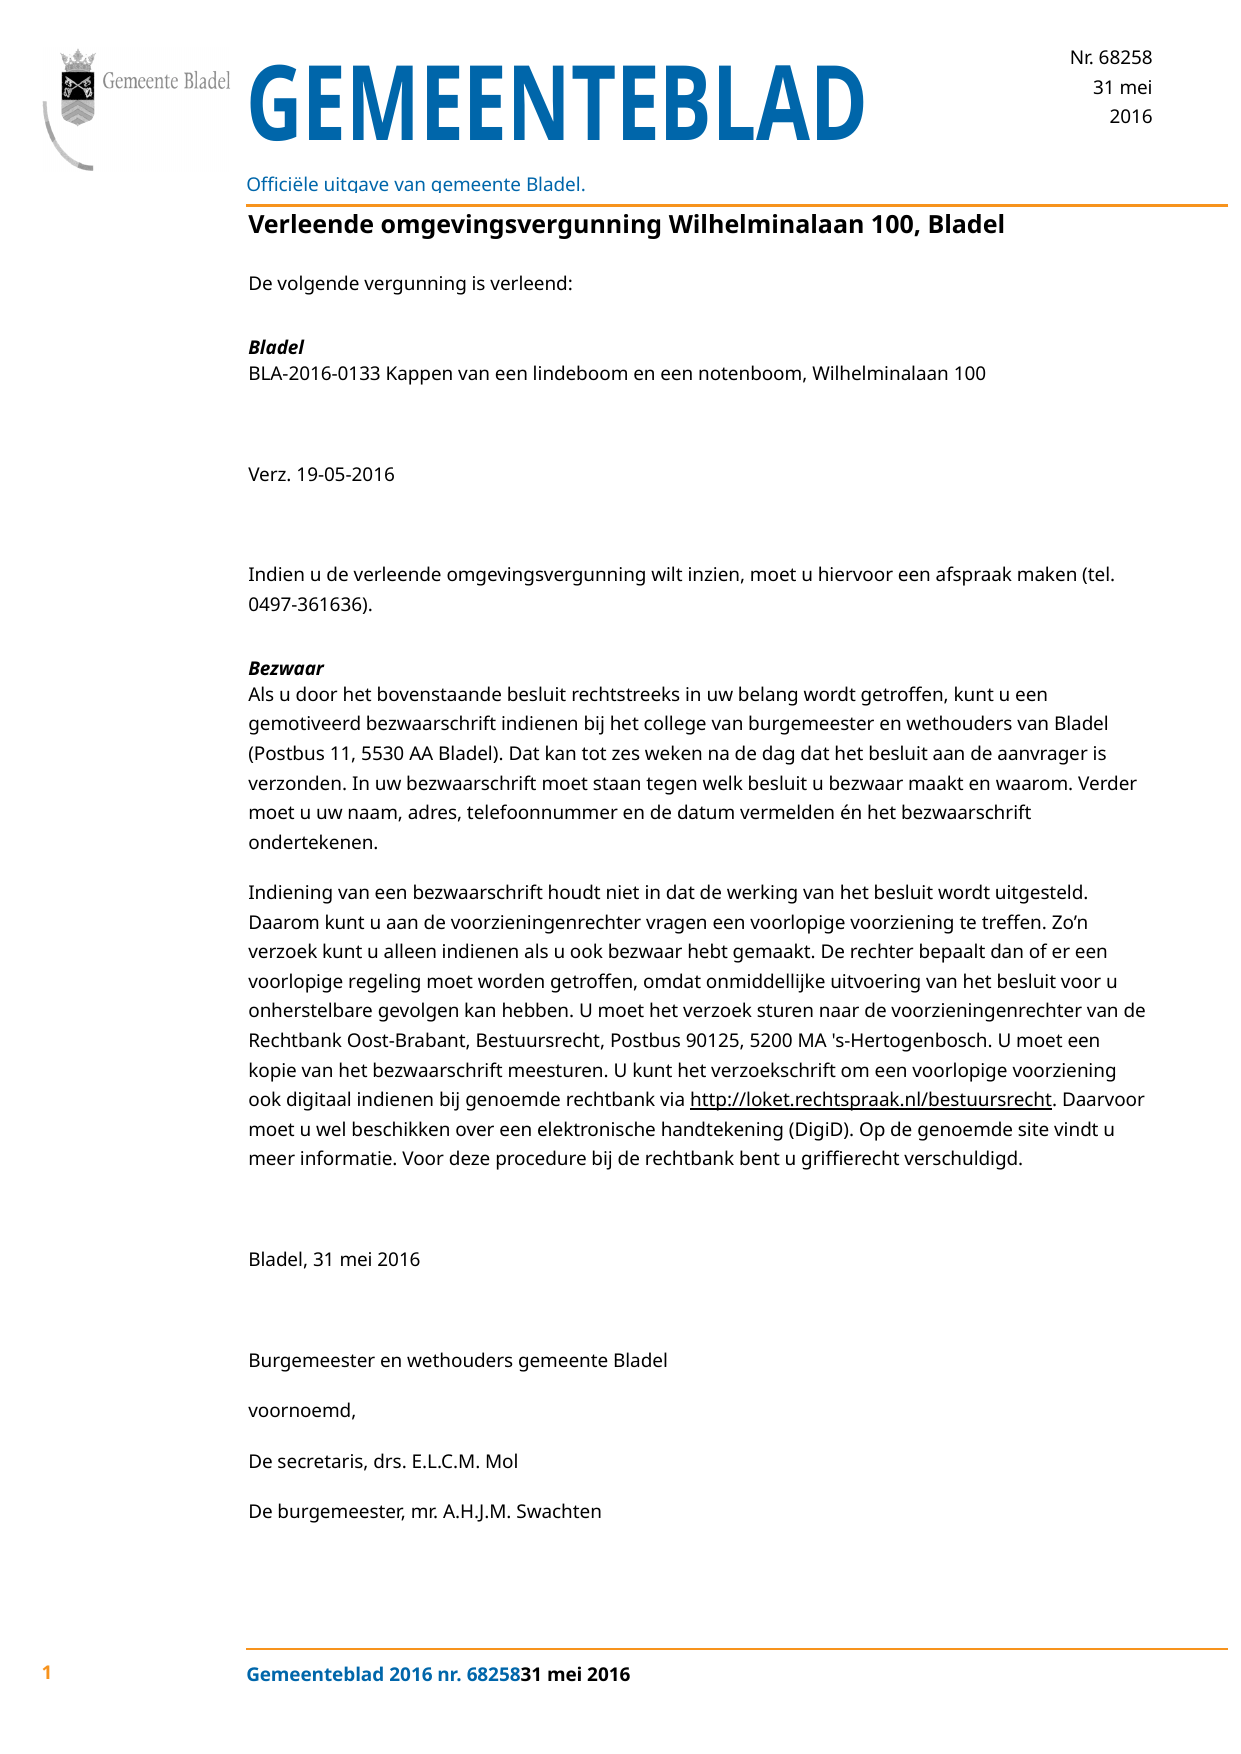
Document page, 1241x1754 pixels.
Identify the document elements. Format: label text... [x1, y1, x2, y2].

text Als u door het bovenstaande besluit rechtstreeks in uw belang wordt getroffen, kunt u een gemotiveerd bezwaarschrift indienen bij het college van burgemeester en wethouders van Bladel (Postbus 11, 5530 AA Bladel). Dat kan tot zes weken na de dag dat het besluit aan de aanvrager is verzonden. In uw bezwaarschrift moet staan tegen welk besluit u bezwaar maakt en waarom. Verder moet u uw naam, adres, telefoonnummer en de datum vermelden én het bezwaarschrift ondertekenen. [248, 681, 1152, 854]
text Burgemeester en wethouders gemeente Bladel [248, 1347, 1152, 1373]
text Bladel, 31 mei 2016 [248, 1246, 1152, 1272]
text De burgemeester, mr. A.H.J.M. Swachten [248, 1498, 1152, 1524]
text Indiening van een bezwaarschrift houdt niet in dat de werking van het besluit wordt uitgesteld. Daarom kunt u aan de voorzieningenrechter vragen een voorlopige voorziening te treffen. Zo’n verzoek kunt u alleen indienen als u ook bezwaar hebt gemaakt. De rechter bepaalt dan of er een voorlopige regeling moet worden getroffen, omdat onmiddellijke uitvoering van het besluit voor u onherstelbare gevolgen kan hebben. U moet het verzoek sturen naar de voorzieningenrechter van de Rechtbank Oost-Brabant, Bestuursrecht, Postbus 90125, 5200 MA 's-Hertogenbosch. U moet een kopie van het bezwaarschrift meesturen. U kunt het verzoekschrift om een voorlopige voorziening ook digitaal indienen bij genoemde rechtbank via http://loket.rechtspraak.nl/bestuursrecht. Daarvoor moet u wel beschikken over een elektronische handtekening (DigiD). Op de genoemde site vindt u meer informatie. Voor deze procedure bij de rechtbank bent u griffierecht verschuldigd. [248, 879, 1152, 1171]
picture [41, 47, 231, 172]
text Bladel [248, 334, 1152, 360]
text BLA-2016-0133 Kappen van een lindeboom en een notenboom, Wilhelminalaan 100 [248, 360, 1152, 386]
text Indien u de verleende omgevingsvergunning wilt inzien, moet u hiervoor een afspraak maken (tel. 0497-361636). [248, 562, 1152, 617]
text De volgende vergunning is verleend: [248, 270, 1152, 296]
text voornoemd, [248, 1398, 1152, 1423]
text Verleende omgevingsvergunning Wilhelminalaan 100, Bladel [248, 207, 1152, 241]
text Bezwaar [248, 655, 1152, 681]
text De secretaris, drs. E.L.C.M. Mol [248, 1448, 1152, 1474]
text Verz. 19-05-2016 [248, 461, 1152, 487]
